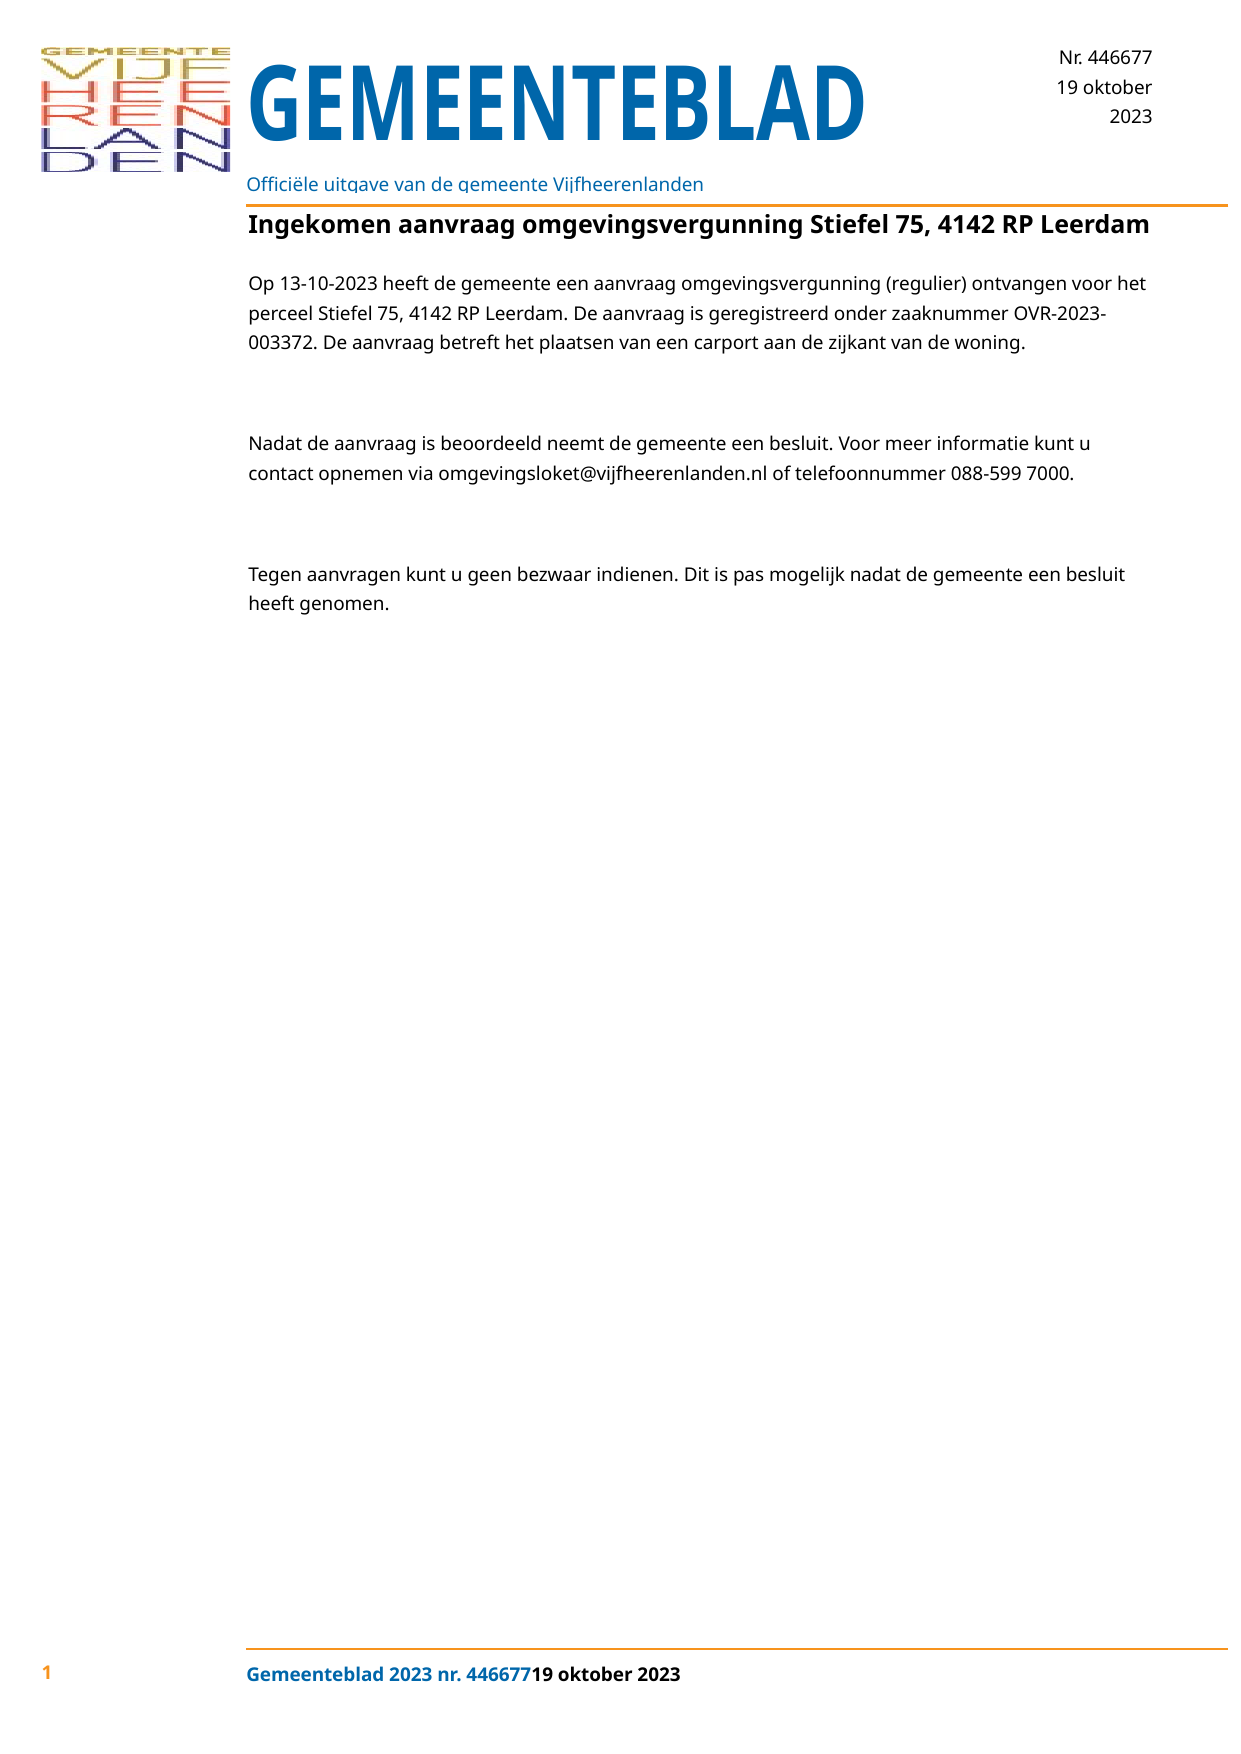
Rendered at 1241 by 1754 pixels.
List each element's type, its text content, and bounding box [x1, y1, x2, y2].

text Ingekomen aanvraag omgevingsvergunning Stiefel 75, 4142 RP Leerdam [248, 207, 1152, 241]
text Nadat de aanvraag is beoordeeld neemt de gemeente een besluit. Voor meer informatie kunt u contact opnemen via omgevingsloket@vijfheerenlanden.nl of telefoonnummer 088-599 7000. [248, 430, 1152, 486]
text Tegen aanvragen kunt u geen bezwaar indienen. Dit is pas mogelijk nadat de gemeente een besluit heeft genomen. [248, 561, 1152, 616]
text Op 13-10-2023 heeft de gemeente een aanvraag omgevingsvergunning (regulier) ontvangen voor het perceel Stiefel 75, 4142 RP Leerdam. De aanvraag is geregistreerd onder zaaknummer OVR-2023-003372. De aanvraag betreft het plaatsen van een carport aan de zijkant van de woning. [248, 270, 1152, 355]
picture [41, 47, 231, 172]
